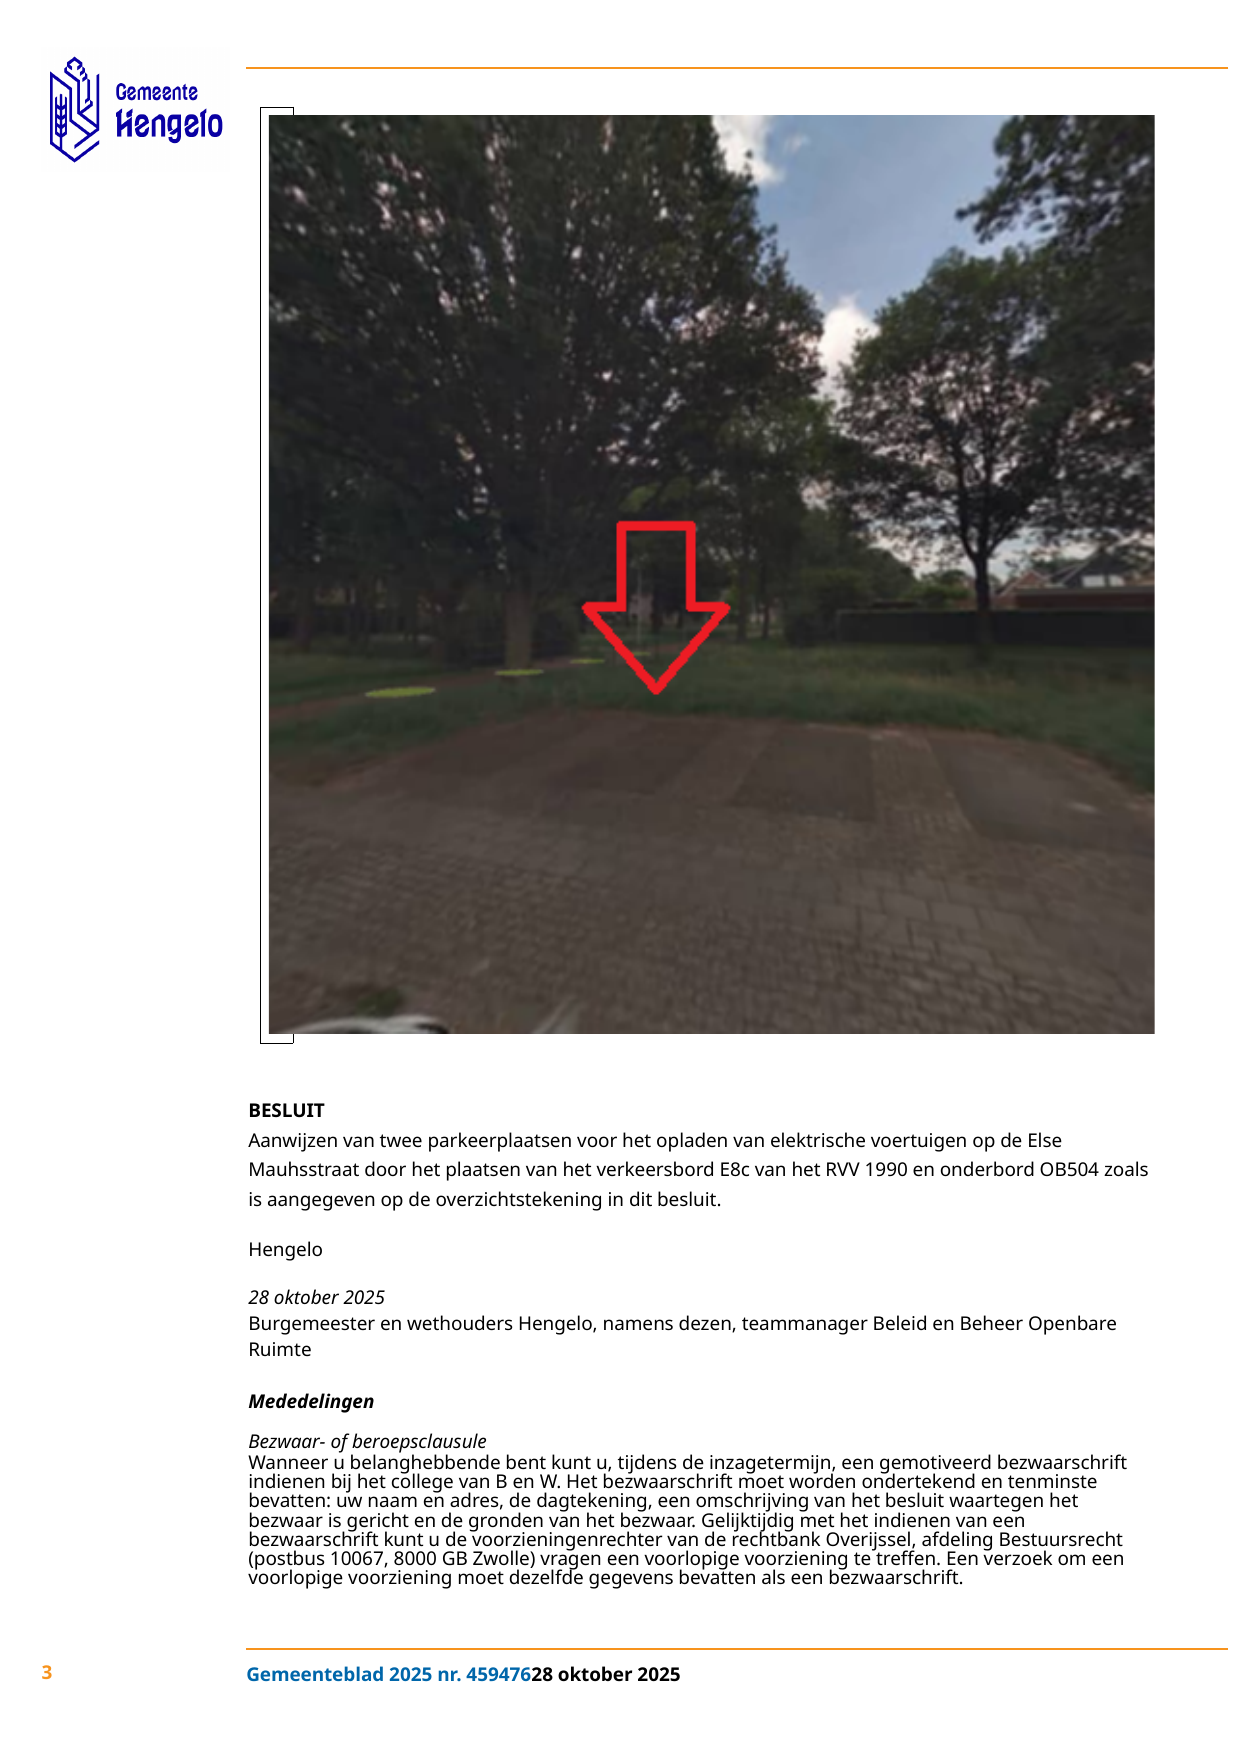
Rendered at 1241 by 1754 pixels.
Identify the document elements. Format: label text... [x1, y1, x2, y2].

text Burgemeester en wethouders Hengelo, namens dezen, teammanager Beleid en Beheer Openbare Ruimte [248, 1310, 1152, 1362]
picture [268, 115, 1155, 1034]
picture [41, 47, 231, 172]
text Aanwijzen van twee parkeerplaatsen voor het opladen van elektrische voertuigen op de Else Mauhsstraat door het plaatsen van het verkeersbord E8c van het RVV 1990 en onderbord OB504 zoals is aangegeven op de overzichtstekening in dit besluit. [248, 1127, 1152, 1212]
text BESLUIT [248, 1097, 1152, 1123]
text Wanneer u belanghebbende bent kunt u, tijdens de inzagetermijn, een gemotiveerd bezwaarschrift indienen bij het college van B en W. Het bezwaarschrift moet worden ondertekend en tenminste bevatten: uw naam en adres, de dagtekening, een omschrijving van het besluit waartegen het bezwaar is gericht en de gronden van het bezwaar. Gelijktijdig met het indienen van een bezwaarschrift kunt u de voorzieningenrechter van de rechtbank Overijssel, afdeling Bestuursrecht (postbus 10067, 8000 GB Zwolle) vragen een voorlopige voorziening te treffen. Een verzoek om een voorlopige voorziening moet dezelfde gegevens bevatten als een bezwaarschrift. [248, 1454, 1152, 1589]
text Mededelingen [248, 1389, 1152, 1414]
text 28 oktober 2025 [248, 1284, 1152, 1310]
text Bezwaar- of beroepsclausule [248, 1428, 1152, 1454]
text Hengelo [248, 1237, 1152, 1262]
